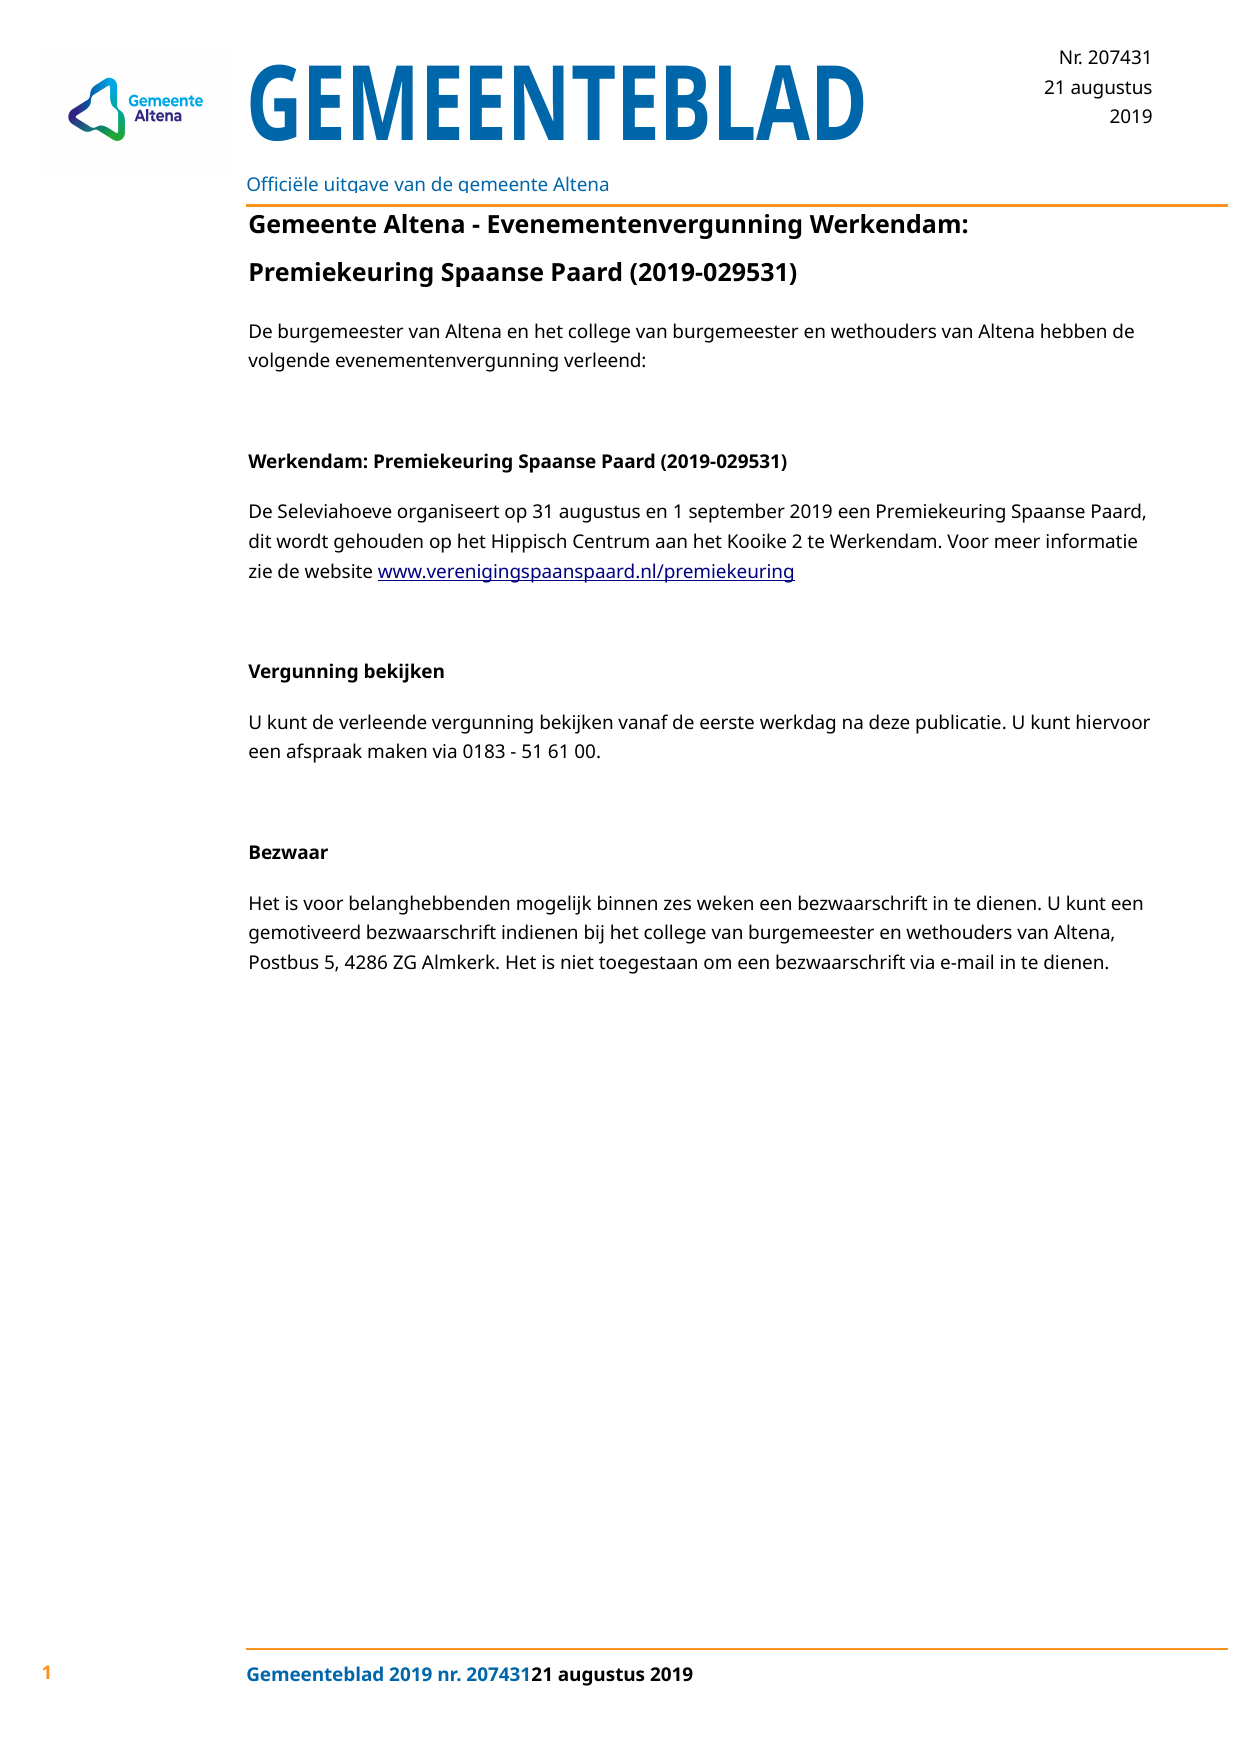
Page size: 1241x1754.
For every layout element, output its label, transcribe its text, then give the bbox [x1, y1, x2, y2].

text Gemeente Altena - Evenementenvergunning Werkendam: Premiekeuring Spaanse Paard (2019-029531) [248, 207, 1152, 288]
text U kunt de verleende vergunning bekijken vanaf de eerste werkdag na deze publicatie. U kunt hiervoor een afspraak maken via 0183 - 51 61 00. [248, 709, 1152, 764]
text De Seleviahoeve organiseert op 31 augustus en 1 september 2019 een Premiekeuring Spaanse Paard, dit wordt gehouden op het Hippisch Centrum aan het Kooike 2 te Werkendam. Voor meer informatie zie de website www.verenigingspaanspaard.nl/premiekeuring [248, 499, 1152, 584]
text Werkendam: Premiekeuring Spaanse Paard (2019-029531) [248, 448, 1152, 474]
text De burgemeester van Altena en het college van burgemeester en wethouders van Altena hebben de volgende evenementenvergunning verleend: [248, 318, 1152, 373]
text Bezwaar [248, 839, 1152, 865]
text Het is voor belanghebbenden mogelijk binnen zes weken een bezwaarschrift in te dienen. U kunt een gemotiveerd bezwaarschrift indienen bij het college van burgemeester en wethouders van Altena, Postbus 5, 4286 ZG Almkerk. Het is niet toegestaan om een bezwaarschrift via e-mail in te dienen. [248, 890, 1152, 975]
text Vergunning bekijken [248, 659, 1152, 684]
picture [41, 47, 231, 172]
